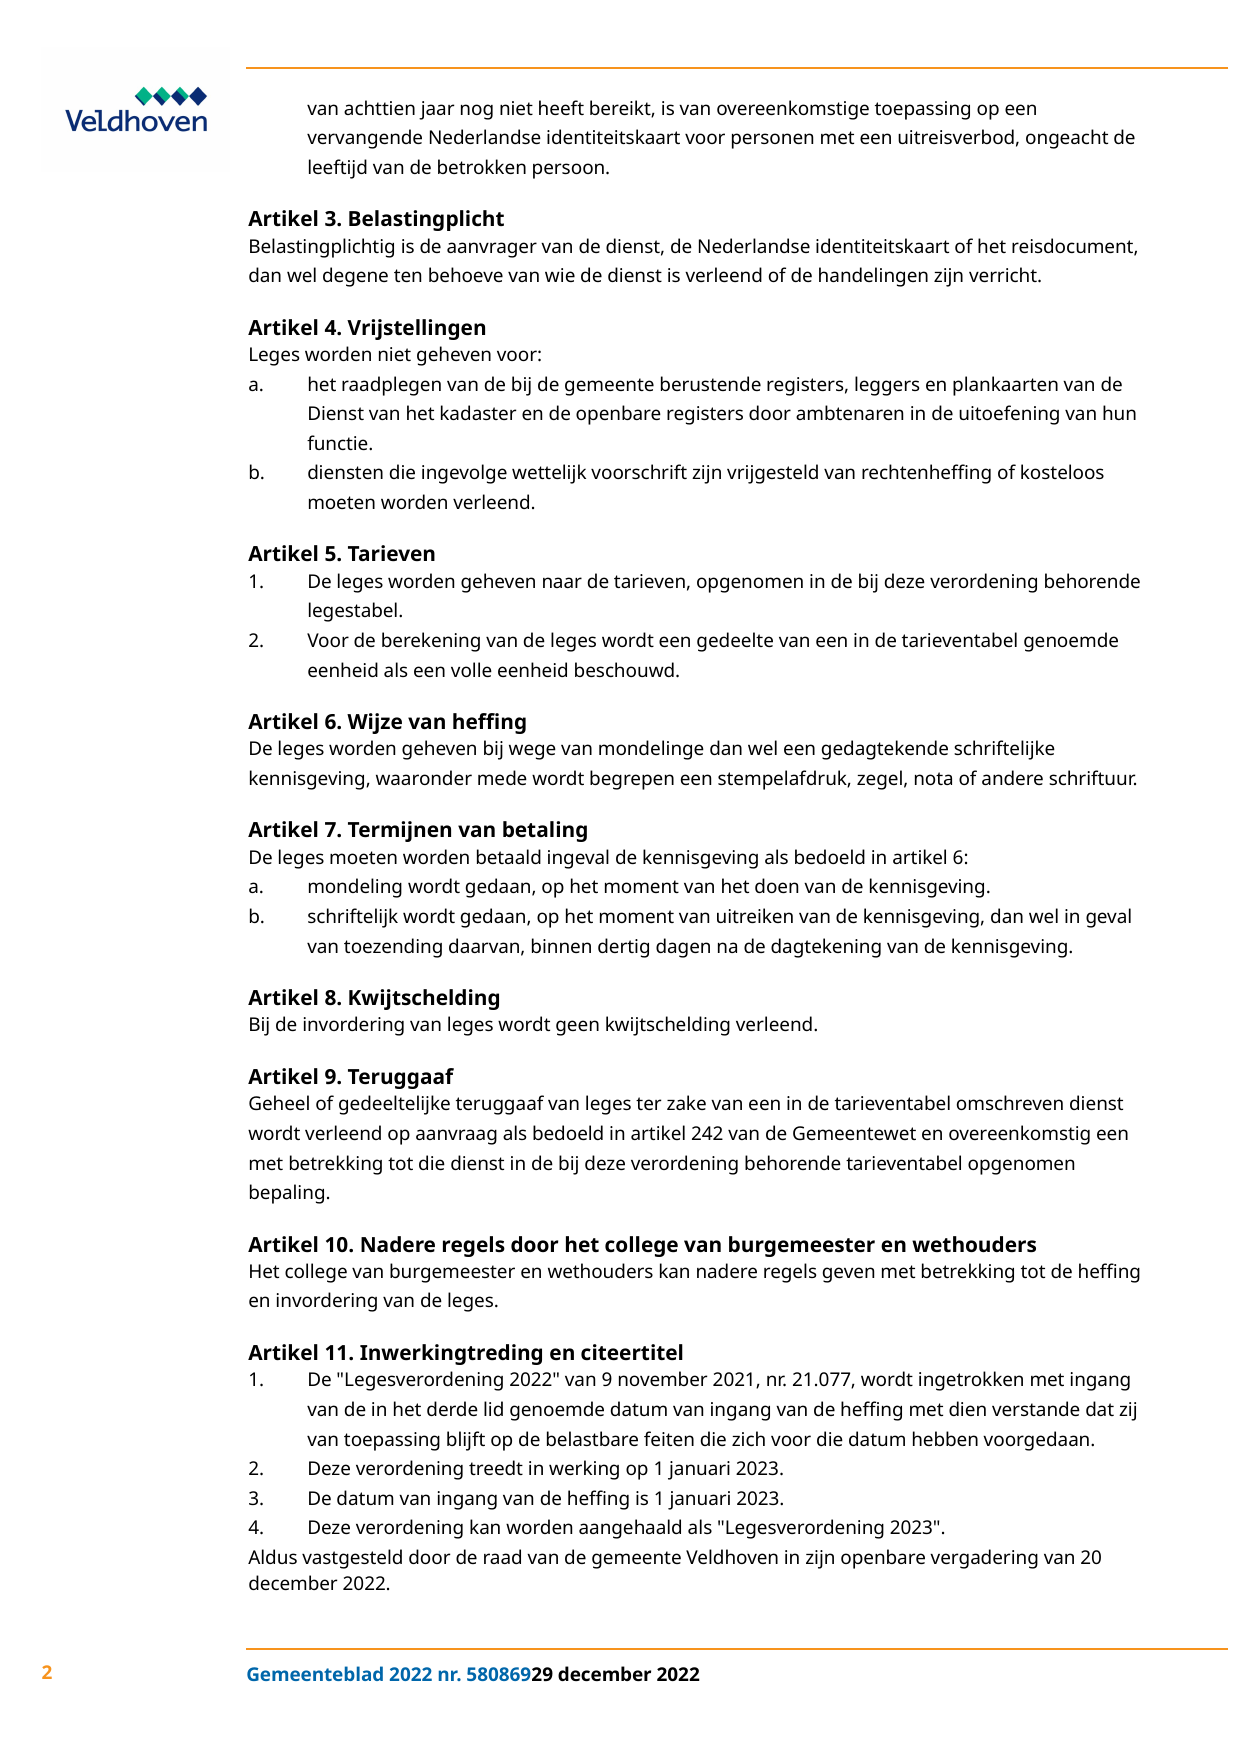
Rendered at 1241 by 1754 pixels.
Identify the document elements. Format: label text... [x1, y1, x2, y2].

text Artikel 8. Kwijtschelding [248, 983, 1152, 1012]
text Artikel 3. Belastingplicht [248, 204, 1152, 233]
list diensten die ingevolge wettelijk voorschrift zijn vrijgesteld van rechtenheffing of kosteloos moeten worden verleend. [248, 459, 1152, 515]
text Artikel 11. Inwerkingtreding en citeertitel [248, 1338, 1152, 1367]
list De "Legesverordening 2022" van 9 november 2021, nr. 21.077, wordt ingetrokken met ingang van de in het derde lid genoemde datum van ingang van de heffing met dien verstande dat zij van toepassing blijft op de belastbare feiten die zich voor die datum hebben voorgedaan. [248, 1367, 1152, 1451]
text Artikel 6. Wijze van heffing [248, 707, 1152, 736]
list mondeling wordt gedaan, op het moment van het doen van de kennisgeving. [248, 874, 1152, 899]
list het raadplegen van de bij de gemeente berustende registers, leggers en plankaarten van de Dienst van het kadaster en de openbare registers door ambtenaren in de uitoefening van hun functie. [248, 371, 1152, 456]
text Geheel of gedeeltelijke teruggaaf van leges ter zake van een in de tarieventabel omschreven dienst wordt verleend op aanvraag als bedoeld in artikel 242 van de Gemeentewet en overeenkomstig een met betrekking tot die dienst in de bij deze verordening behorende tarieventabel opgenomen bepaling. [248, 1091, 1152, 1205]
text Bij de invordering van leges wordt geen kwijtschelding verleend. [248, 1012, 1152, 1037]
list Voor de berekening van de leges wordt een gedeelte van een in de tarieventabel genoemde eenheid als een volle eenheid beschouwd. [248, 627, 1152, 682]
text Artikel 4. Vrijstellingen [248, 313, 1152, 341]
text Artikel 5. Tarieven [248, 539, 1152, 568]
text De leges moeten worden betaald ingeval de kennisgeving als bedoeld in artikel 6: [248, 844, 1152, 870]
text Belastingplichtig is de aanvrager van de dienst, de Nederlandse identiteitskaart of het reisdocument, dan wel degene ten behoeve van wie de dienst is verleend of de handelingen zijn verricht. [248, 233, 1152, 288]
text Artikel 9. Teruggaaf [248, 1062, 1152, 1091]
list van achttien jaar nog niet heeft bereikt, is van overeenkomstige toepassing op een vervangende Nederlandse identiteitskaart voor personen met een uitreisverbod, ongeacht de leeftijd van de betrokken persoon. [248, 95, 1152, 180]
text Artikel 7. Termijnen van betaling [248, 816, 1152, 844]
list De datum van ingang van de heffing is 1 januari 2023. [248, 1485, 1152, 1511]
text Leges worden niet geheven voor: [248, 341, 1152, 367]
picture [41, 47, 231, 172]
text Artikel 10. Nadere regels door het college van burgemeester en wethouders [248, 1230, 1152, 1258]
text Aldus vastgesteld door de raad van de gemeente Veldhoven in zijn openbare vergadering van 20 december 2022. [248, 1544, 1152, 1596]
text De leges worden geheven bij wege van mondelinge dan wel een gedagtekende schriftelijke kennisgeving, waaronder mede wordt begrepen een stempelafdruk, zegel, nota of andere schriftuur. [248, 736, 1152, 791]
list schriftelijk wordt gedaan, op het moment van uitreiken van de kennisgeving, dan wel in geval van toezending daarvan, binnen dertig dagen na de dagtekening van de kennisgeving. [248, 903, 1152, 958]
list De leges worden geheven naar de tarieven, opgenomen in de bij deze verordening behorende legestabel. [248, 568, 1152, 623]
list Deze verordening treedt in werking op 1 januari 2023. [248, 1455, 1152, 1481]
list Deze verordening kan worden aangehaald als "Legesverordening 2023". [248, 1514, 1152, 1540]
text Het college van burgemeester en wethouders kan nadere regels geven met betrekking tot de heffing en invordering van de leges. [248, 1258, 1152, 1313]
